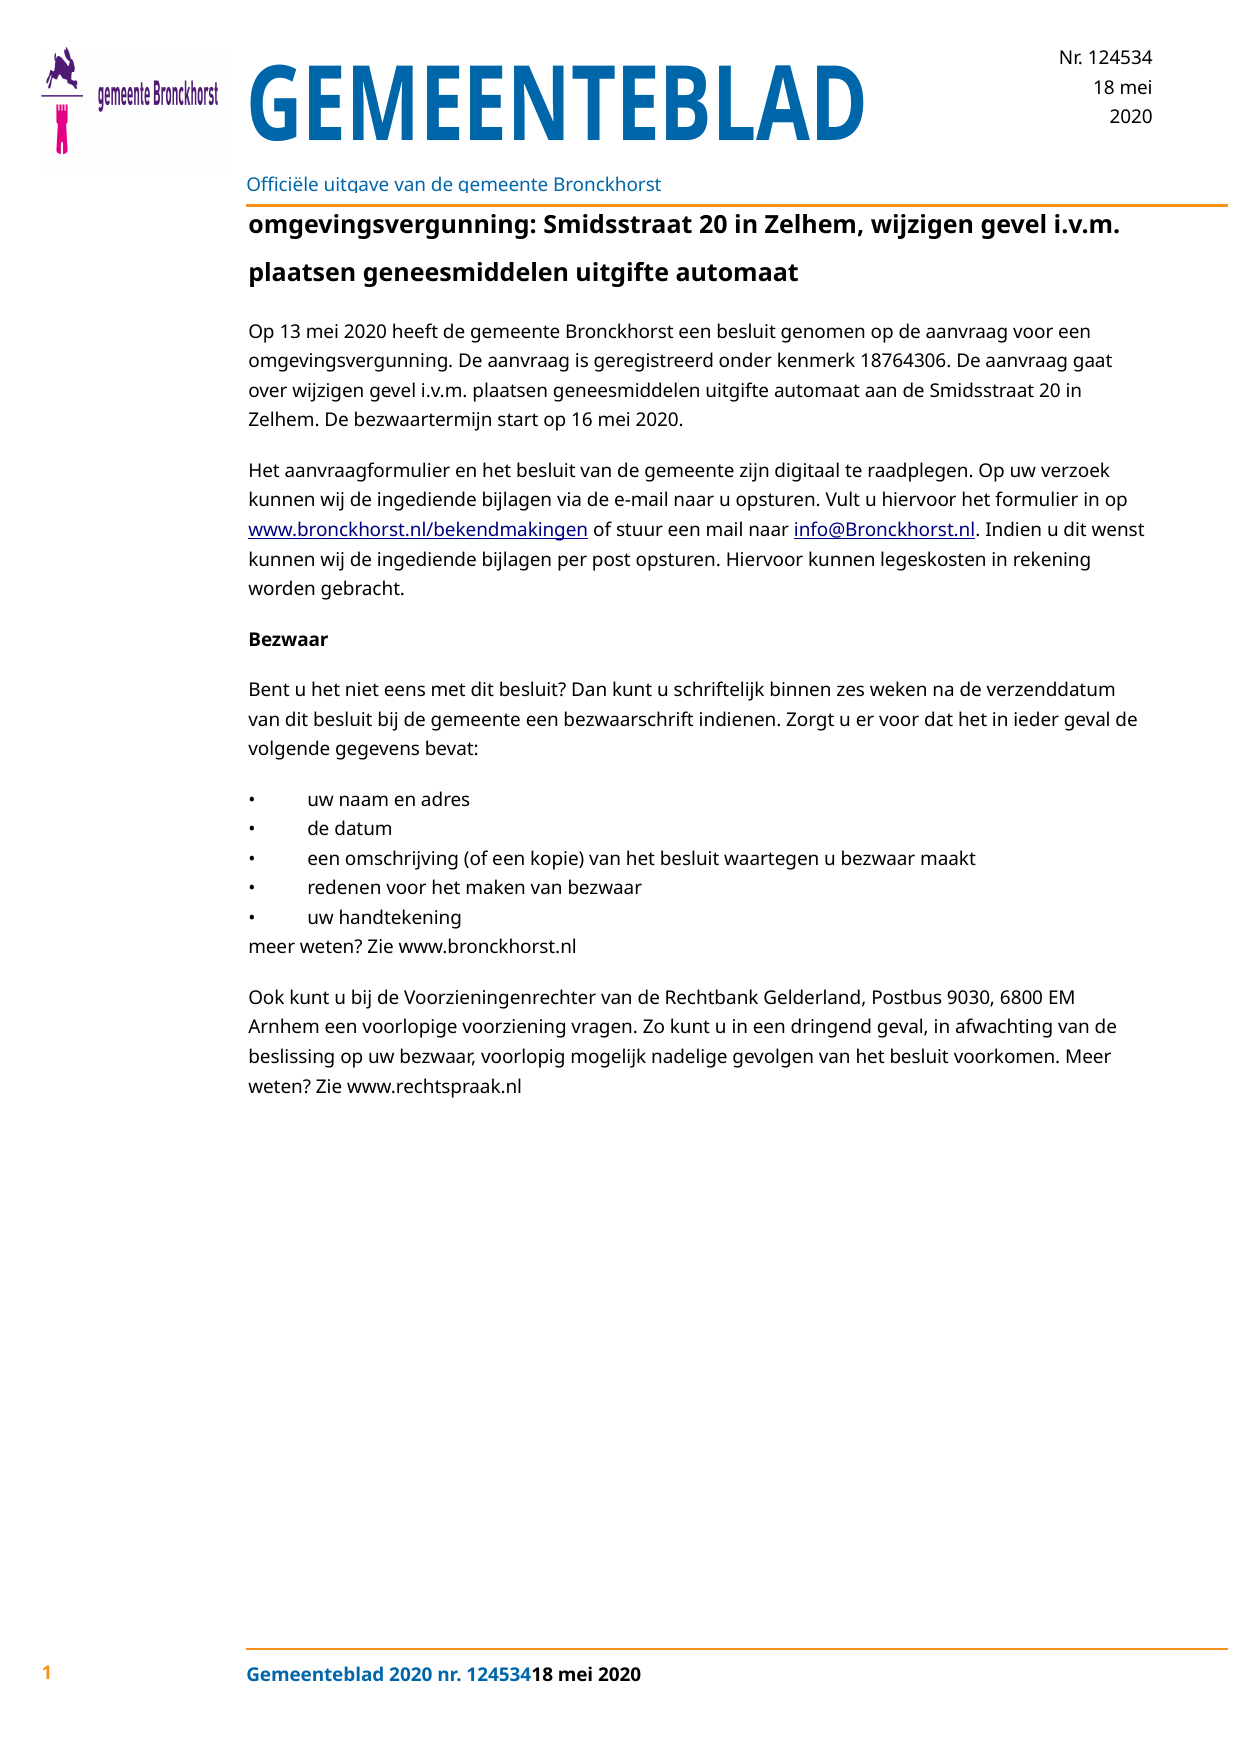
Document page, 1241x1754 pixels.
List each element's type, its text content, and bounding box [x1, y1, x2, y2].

picture [41, 47, 231, 172]
list redenen voor het maken van bezwaar [248, 874, 1152, 900]
list de datum [248, 815, 1152, 841]
list uw handtekening [248, 904, 1152, 930]
text Het aanvraagformulier en het besluit van de gemeente zijn digitaal te raadplegen. Op uw verzoek kunnen wij de ingediende bijlagen via de e-mail naar u opsturen. Vult u hiervoor het formulier in op www.bronckhorst.nl/bekendmakingen of stuur een mail naar info@Bronckhorst.nl. Indien u dit wenst kunnen wij de ingediende bijlagen per post opsturen. Hiervoor kunnen legeskosten in rekening worden gebracht. [248, 457, 1152, 601]
list uw naam en adres [248, 786, 1152, 812]
text Bent u het niet eens met dit besluit? Dan kunt u schriftelijk binnen zes weken na de verzenddatum van dit besluit bij de gemeente een bezwaarschrift indienen. Zorgt u er voor dat het in ieder geval de volgende gegevens bevat: [248, 676, 1152, 761]
text meer weten? Zie www.bronckhorst.nl [248, 934, 1152, 959]
list een omschrijving (of een kopie) van het besluit waartegen u bezwaar maakt [248, 845, 1152, 871]
text Op 13 mei 2020 heeft de gemeente Bronckhorst een besluit genomen op de aanvraag voor een omgevingsvergunning. De aanvraag is geregistreerd onder kenmerk 18764306. De aanvraag gaat over wijzigen gevel i.v.m. plaatsen geneesmiddelen uitgifte automaat aan de Smidsstraat 20 in Zelhem. De bezwaartermijn start op 16 mei 2020. [248, 318, 1152, 432]
text Ook kunt u bij de Voorzieningenrechter van de Rechtbank Gelderland, Postbus 9030, 6800 EM Arnhem een voorlopige voorziening vragen. Zo kunt u in een dringend geval, in afwachting van de beslissing op uw bezwaar, voorlopig mogelijk nadelige gevolgen van het besluit voorkomen. Meer weten? Zie www.rechtspraak.nl [248, 984, 1152, 1099]
text Bezwaar [248, 626, 1152, 652]
text omgevingsvergunning: Smidsstraat 20 in Zelhem, wijzigen gevel i.v.m. plaatsen geneesmiddelen uitgifte automaat [248, 207, 1152, 288]
